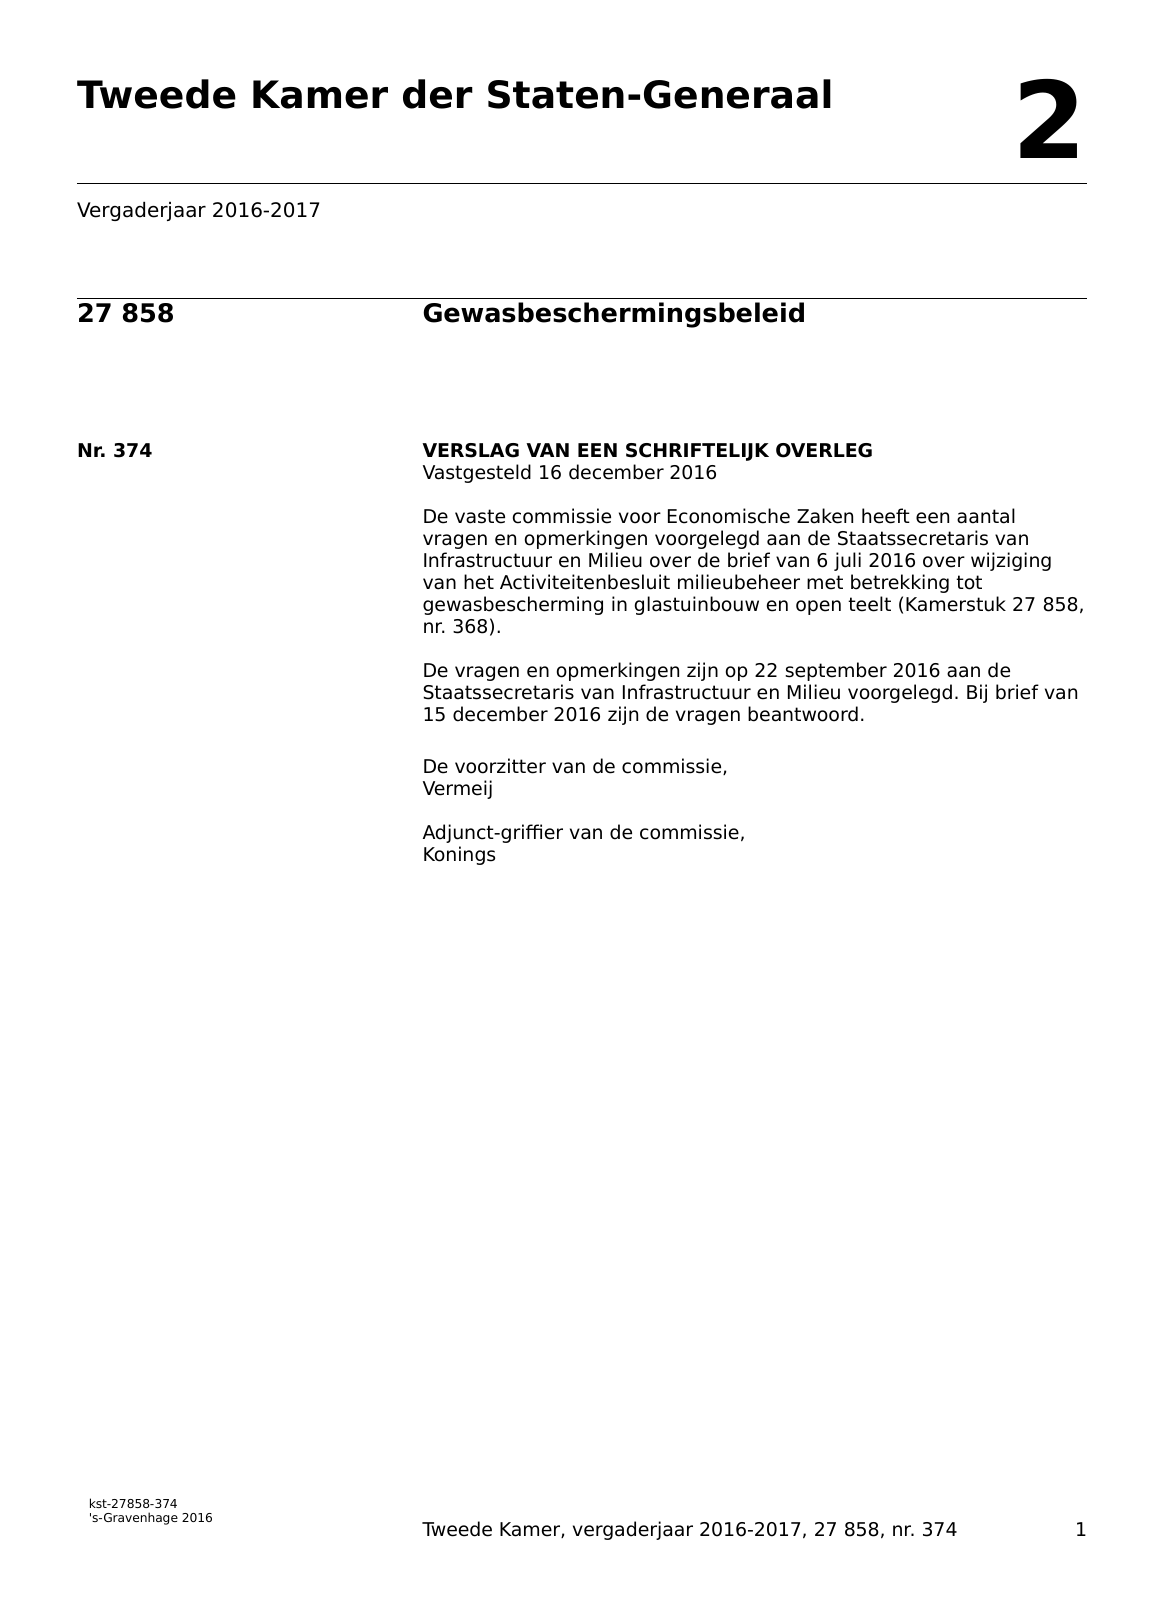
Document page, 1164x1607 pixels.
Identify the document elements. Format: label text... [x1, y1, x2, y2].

table_header Tweede Kamer der Staten-Generaal [77, 59, 886, 183]
text Vastgesteld 16 december 2016 [422, 462, 1087, 484]
text Adjunct-griffier van de commissie, Konings [422, 822, 1087, 866]
text De vaste commissie voor Economische Zaken heeft een aantal vragen en opmerkingen voorgelegd aan de Staatssecretaris van Infrastructuur en Milieu over de brief van 6 juli 2016 over wijziging van het Activiteitenbesluit milieubeheer met betrekking tot gewasbescherming in glastuinbouw en open teelt (Kamerstuk 27 858, nr. 368). [422, 506, 1087, 638]
subtitle 27 858 Gewasbeschermingsbeleid [77, 299, 1087, 329]
text 's-Gravenhage 2016 [88, 1511, 323, 1525]
subtitle Nr. 374 VERSLAG VAN EEN SCHRIFTELIJK OVERLEG [77, 440, 1087, 462]
table_header 2 [886, 59, 1087, 183]
text kst-27858-374 [88, 1497, 323, 1511]
text De vragen en opmerkingen zijn op 22 september 2016 aan de Staatssecretaris van Infrastructuur en Milieu voorgelegd. Bij brief van 15 december 2016 zijn de vragen beantwoord. [422, 660, 1087, 726]
text De voorzitter van de commissie, Vermeij [422, 756, 1087, 800]
table_cell Vergaderjaar 2016-2017 [77, 184, 1087, 298]
